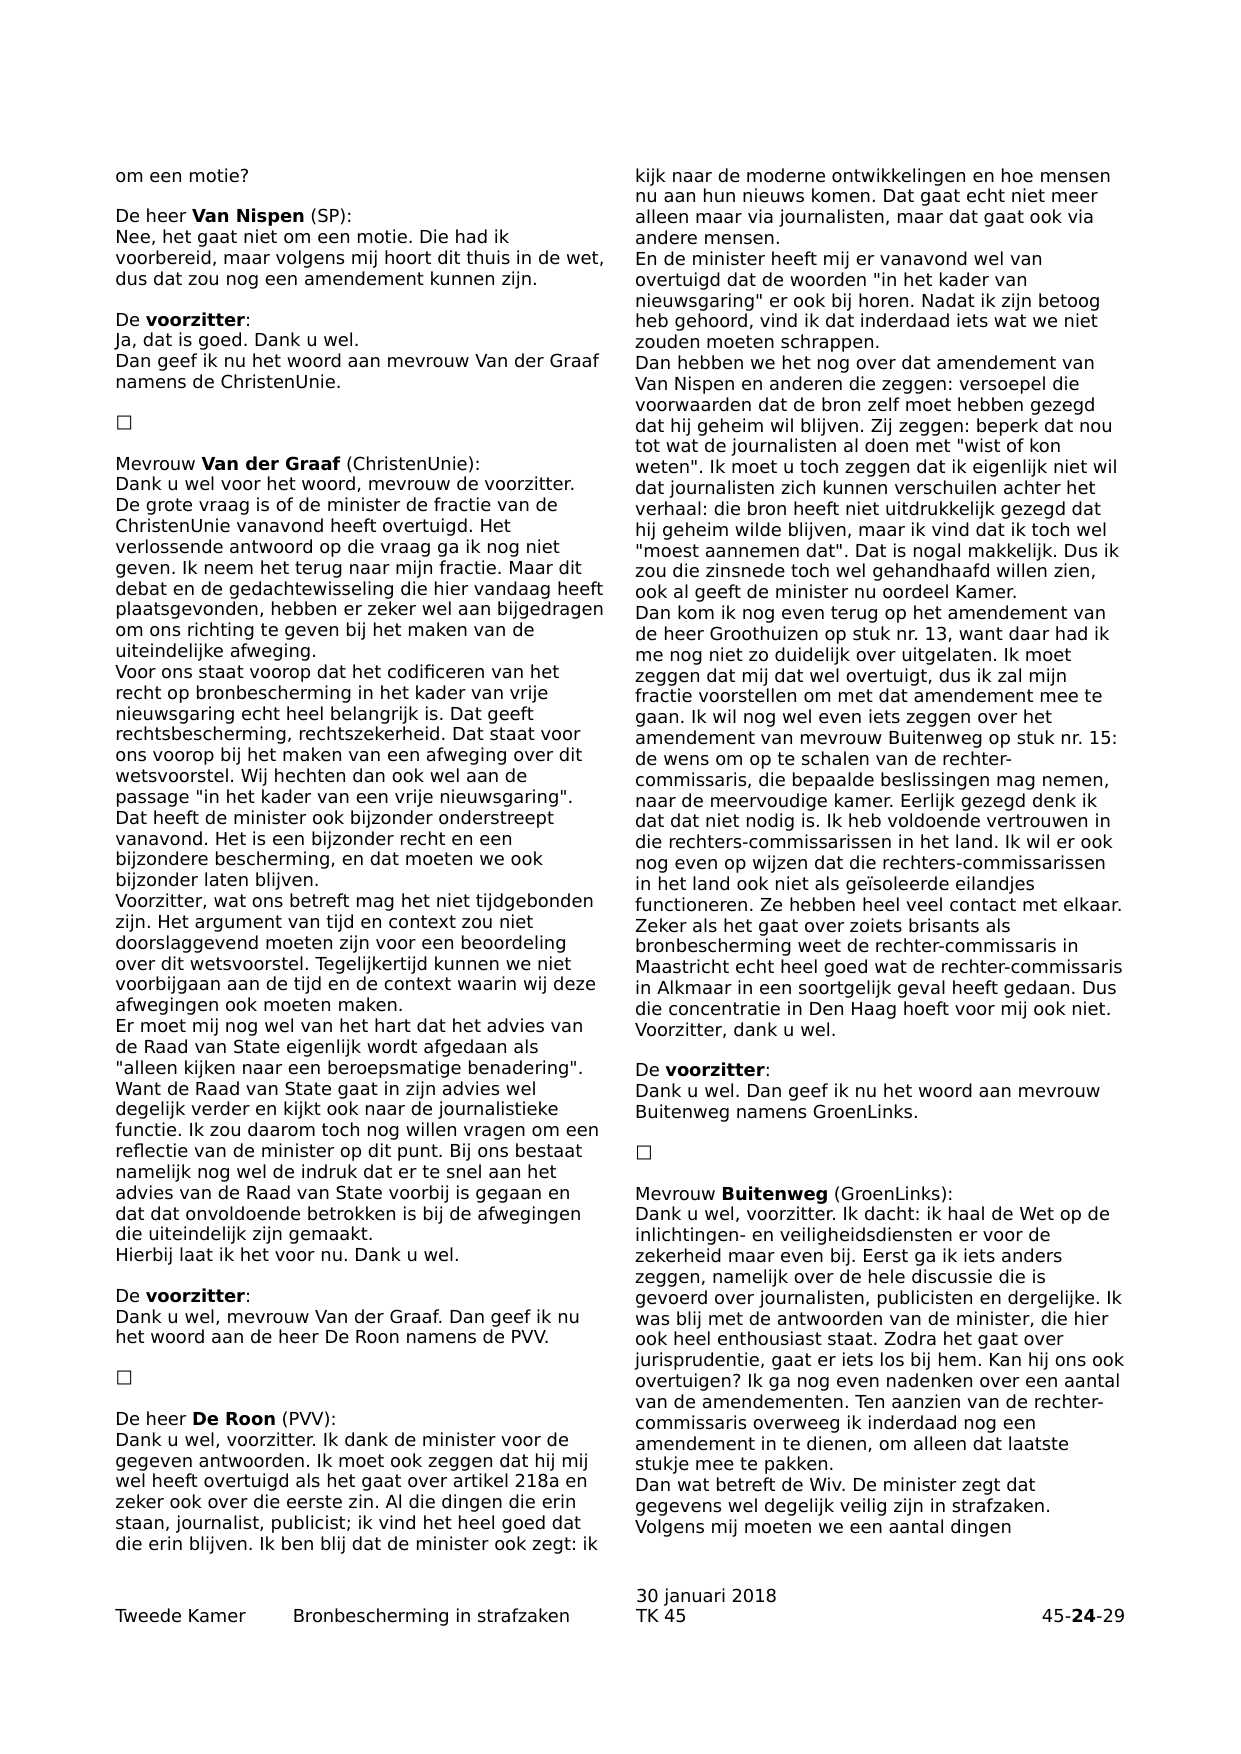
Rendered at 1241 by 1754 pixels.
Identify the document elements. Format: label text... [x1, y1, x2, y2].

text Dank u wel, voorzitter. Ik dacht: ik haal de Wet op de inlichtingen- en veiligheidsdiensten er voor de zekerheid maar even bij. Eerst ga ik iets anders zeggen, namelijk over de hele discussie die is gevoerd over journalisten, publicisten en dergelijke. Ik was blij met de antwoorden van de minister, die hier ook heel enthousiast staat. Zodra het gaat over jurisprudentie, gaat er iets los bij hem. Kan hij ons ook overtuigen? Ik ga nog even nadenken over een aantal van de amendementen. Ten aanzien van de rechter-commissaris overweeg ik inderdaad nog een amendement in te dienen, om alleen dat laatste stukje mee te pakken. [635, 1204, 1125, 1475]
text Voor ons staat voorop dat het codificeren van het recht op bronbescherming in het kader van vrije nieuwsgaring echt heel belangrijk is. Dat geeft rechtsbescherming, rechtszekerheid. Dat staat voor ons voorop bij het maken van een afweging over dit wetsvoorstel. Wij hechten dan ook wel aan de passage "in het kader van een vrije nieuwsgaring". Dat heeft de minister ook bijzonder onderstreept vanavond. Het is een bijzonder recht en een bijzondere bescherming, en dat moeten we ook bijzonder laten blijven. [115, 662, 605, 891]
text Dank u wel. Dan geef ik nu het woord aan mevrouw Buitenweg namens GroenLinks. [635, 1081, 1125, 1123]
text Ja, dat is goed. Dank u wel. [115, 330, 605, 351]
text Hierbij laat ik het voor nu. Dank u wel. [115, 1245, 605, 1266]
text Voorzitter, dank u wel. [635, 1019, 1125, 1040]
text Mevrouw Van der Graaf (ChristenUnie): [115, 453, 605, 474]
text ⬜ [115, 1368, 605, 1389]
text ⬜ [635, 1143, 1125, 1163]
text De voorzitter: [115, 309, 605, 330]
text De heer Van Nispen (SP): [115, 206, 605, 227]
text Dank u wel, mevrouw Van der Graaf. Dan geef ik nu het woord aan de heer De Roon namens de PVV. [115, 1306, 605, 1348]
text Dank u wel, voorzitter. Ik dank de minister voor de gegeven antwoorden. Ik moet ook zeggen dat hij mij wel heeft overtuigd als het gaat over artikel 218a en zeker ook over die eerste zin. Al die dingen die erin staan, journalist, publicist; ik vind het heel goed dat die erin blijven. Ik ben blij dat de minister ook zegt: ik [115, 1429, 605, 1554]
text Voorzitter, wat ons betreft mag het niet tijdgebonden zijn. Het argument van tijd en context zou niet doorslaggevend moeten zijn voor een beoordeling over dit wetsvoorstel. Tegelijkertijd kunnen we niet voorbijgaan aan de tijd en de context waarin wij deze afwegingen ook moeten maken. [115, 891, 605, 1016]
text Dan geef ik nu het woord aan mevrouw Van der Graaf namens de ChristenUnie. [115, 351, 605, 393]
text Mevrouw Buitenweg (GroenLinks): [635, 1183, 1125, 1204]
text Dan kom ik nog even terug op het amendement van de heer Groothuizen op stuk nr. 13, want daar had ik me nog niet zo duidelijk over uitgelaten. Ik moet zeggen dat mij dat wel overtuigt, dus ik zal mijn fractie voorstellen om met dat amendement mee te gaan. Ik wil nog wel even iets zeggen over het amendement van mevrouw Buitenweg op stuk nr. 15: de wens om op te schalen van de rechter-commissaris, die bepaalde beslissingen mag nemen, naar de meervoudige kamer. Eerlijk gezegd denk ik dat dat niet nodig is. Ik heb voldoende vertrouwen in die rechters-commissarissen in het land. Ik wil er ook nog even op wijzen dat die rechters-commissarissen in het land ook niet als geïsoleerde eilandjes functioneren. Ze hebben heel veel contact met elkaar. Zeker als het gaat over zoiets brisants als bronbescherming weet de rechter-commissaris in Maastricht echt heel goed wat de rechter-commissaris in Alkmaar in een soortgelijk geval heeft gedaan. Dus die concentratie in Den Haag hoeft voor mij ook niet. [635, 603, 1125, 1019]
text Er moet mij nog wel van het hart dat het advies van de Raad van State eigenlijk wordt afgedaan als "alleen kijken naar een beroepsmatige benadering". Want de Raad van State gaat in zijn advies wel degelijk verder en kijkt ook naar de journalistieke functie. Ik zou daarom toch nog willen vragen om een reflectie van de minister op dit punt. Bij ons bestaat namelijk nog wel de indruk dat er te snel aan het advies van de Raad van State voorbij is gegaan en dat dat onvoldoende betrokken is bij de afwegingen die uiteindelijk zijn gemaakt. [115, 1016, 605, 1245]
text om een motie? [115, 165, 605, 186]
text De heer De Roon (PVV): [115, 1409, 605, 1429]
text Dan hebben we het nog over dat amendement van Van Nispen en anderen die zeggen: versoepel die voorwaarden dat de bron zelf moet hebben gezegd dat hij geheim wil blijven. Zij zeggen: beperk dat nou tot wat de journalisten al doen met "wist of kon weten". Ik moet u toch zeggen dat ik eigenlijk niet wil dat journalisten zich kunnen verschuilen achter het verhaal: die bron heeft niet uitdrukkelijk gezegd dat hij geheim wilde blijven, maar ik vind dat ik toch wel "moest aannemen dat". Dat is nogal makkelijk. Dus ik zou die zinsnede toch wel gehandhaafd willen zien, ook al geeft de minister nu oordeel Kamer. [635, 353, 1125, 603]
text Nee, het gaat niet om een motie. Die had ik voorbereid, maar volgens mij hoort dit thuis in de wet, dus dat zou nog een amendement kunnen zijn. [115, 227, 605, 289]
text En de minister heeft mij er vanavond wel van overtuigd dat de woorden "in het kader van nieuwsgaring" er ook bij horen. Nadat ik zijn betoog heb gehoord, vind ik dat inderdaad iets wat we niet zouden moeten schrappen. [635, 249, 1125, 353]
text ⬜ [115, 413, 605, 433]
text De voorzitter: [635, 1060, 1125, 1081]
text De voorzitter: [115, 1286, 605, 1306]
text kijk naar de moderne ontwikkelingen en hoe mensen nu aan hun nieuws komen. Dat gaat echt niet meer alleen maar via journalisten, maar dat gaat ook via andere mensen. [635, 165, 1125, 249]
text Dan wat betreft de Wiv. De minister zegt dat gegevens wel degelijk veilig zijn in strafzaken. Volgens mij moeten we een aantal dingen [635, 1475, 1125, 1537]
text Dank u wel voor het woord, mevrouw de voorzitter. De grote vraag is of de minister de fractie van de ChristenUnie vanavond heeft overtuigd. Het verlossende antwoord op die vraag ga ik nog niet geven. Ik neem het terug naar mijn fractie. Maar dit debat en de gedachtewisseling die hier vandaag heeft plaatsgevonden, hebben er zeker wel aan bijgedragen om ons richting te geven bij het maken van de uiteindelijke afweging. [115, 474, 605, 662]
